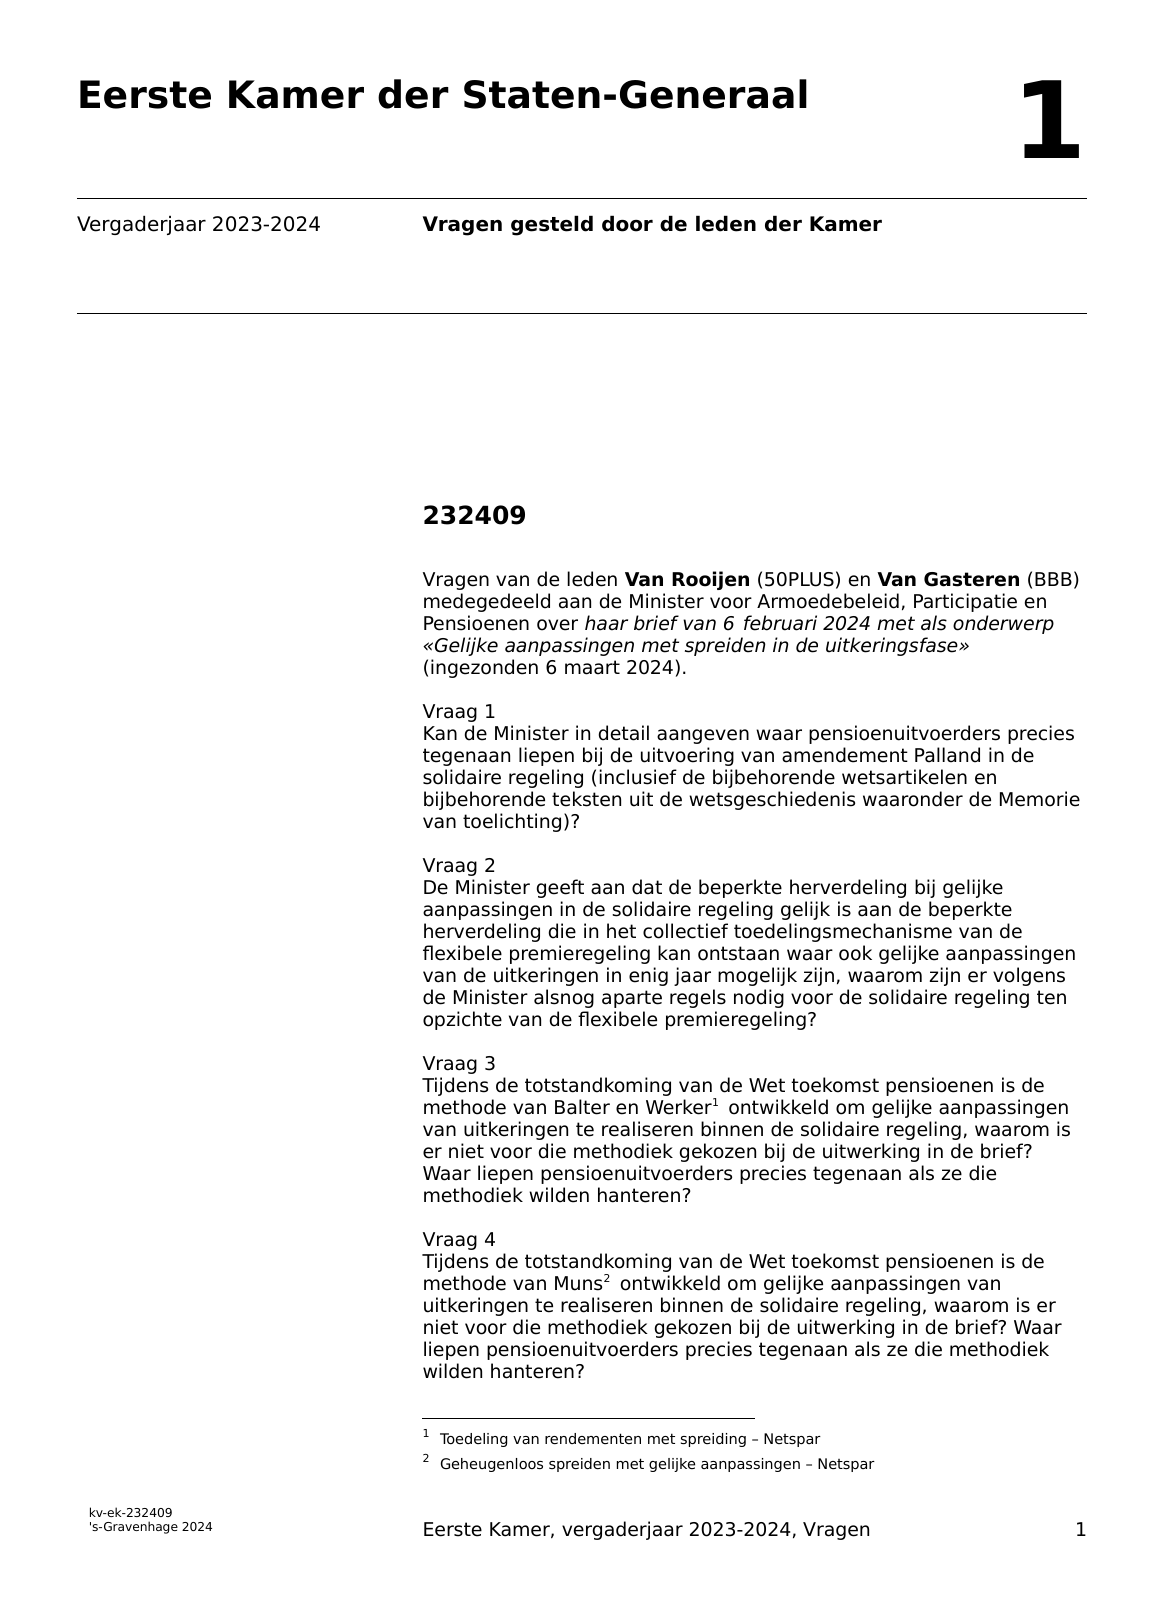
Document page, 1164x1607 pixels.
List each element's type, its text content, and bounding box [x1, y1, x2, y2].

text Tijdens de totstandkoming van de Wet toekomst pensioenen is de methode van Balter en Werker ontwikkeld om gelijke aanpassingen van uitkeringen te realiseren binnen de solidaire regeling, waarom is er niet voor die methodiek gekozen bij de uitwerking in de brief? Waar liepen pensioenuitvoerders precies tegenaan als ze die methodiek wilden hanteren? [422, 1075, 1087, 1207]
text 's-Gravenhage 2024 [88, 1520, 323, 1534]
table_cell Vragen gesteld door de leden der Kamer [422, 199, 1087, 313]
text Vraag 1 [422, 701, 1087, 723]
text Vragen van de leden Van Rooijen (50PLUS) en Van Gasteren (BBB) medegedeeld aan de Minister voor Armoedebeleid, Participatie en Pensioenen over haar brief van 6 februari 2024 met als onderwerp «Gelijke aanpassingen met spreiden in de uitkeringsfase» (ingezonden 6 maart 2024). [422, 569, 1087, 679]
text Vraag 2 [422, 855, 1087, 877]
text 232409 [422, 501, 1087, 531]
table_header Eerste Kamer der Staten-Generaal [77, 59, 886, 198]
text Vraag 3 [422, 1053, 1087, 1075]
text Geheugenloos spreiden met gelijke aanpassingen – Netspar [422, 1452, 1087, 1474]
table_header 1 [886, 59, 1087, 198]
table_cell Vergaderjaar 2023-2024 [77, 199, 422, 313]
text De Minister geeft aan dat de beperkte herverdeling bij gelijke aanpassingen in de solidaire regeling gelijk is aan de beperkte herverdeling die in het collectief toedelingsmechanisme van de flexibele premieregeling kan ontstaan waar ook gelijke aanpassingen van de uitkeringen in enig jaar mogelijk zijn, waarom zijn er volgens de Minister alsnog aparte regels nodig voor de solidaire regeling ten opzichte van de flexibele premieregeling? [422, 877, 1087, 1031]
text Vraag 4 [422, 1229, 1087, 1251]
text Toedeling van rendementen met spreiding – Netspar [422, 1427, 1087, 1449]
text kv-ek-232409 [88, 1506, 323, 1520]
text Kan de Minister in detail aangeven waar pensioenuitvoerders precies tegenaan liepen bij de uitvoering van amendement Palland in de solidaire regeling (inclusief de bijbehorende wetsartikelen en bijbehorende teksten uit de wetsgeschiedenis waaronder de Memorie van toelichting)? [422, 723, 1087, 833]
text Tijdens de totstandkoming van de Wet toekomst pensioenen is de methode van Muns ontwikkeld om gelijke aanpassingen van uitkeringen te realiseren binnen de solidaire regeling, waarom is er niet voor die methodiek gekozen bij de uitwerking in de brief? Waar liepen pensioenuitvoerders precies tegenaan als ze die methodiek wilden hanteren? [422, 1251, 1087, 1383]
